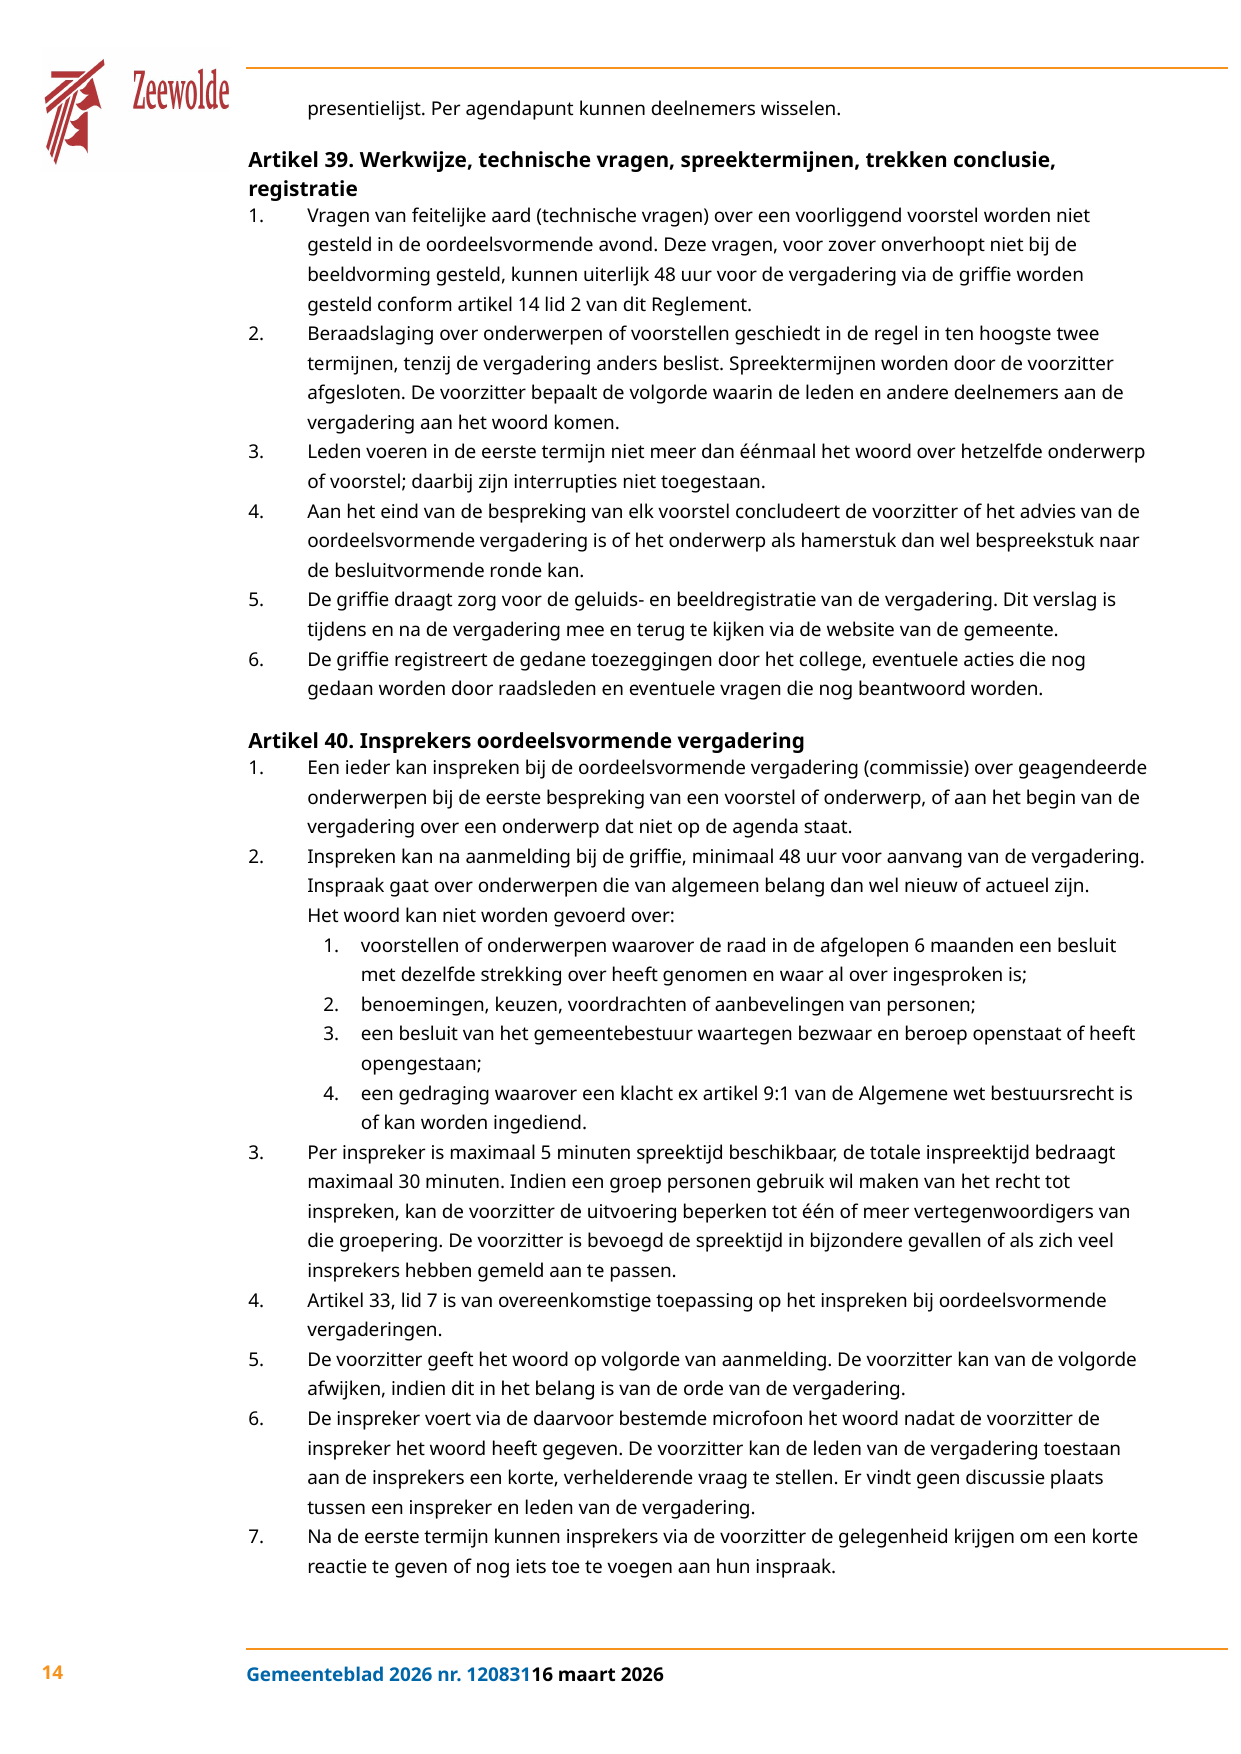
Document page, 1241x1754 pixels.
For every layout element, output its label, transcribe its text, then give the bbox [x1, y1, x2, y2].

list Een ieder kan inspreken bij de oordeelsvormende vergadering (commissie) over geagendeerde onderwerpen bij de eerste bespreking van een voorstel of onderwerp, of aan het begin van de vergadering over een onderwerp dat niet op de agenda staat. [248, 754, 1152, 839]
list Artikel 33, lid 7 is van overeenkomstige toepassing op het inspreken bij oordeelsvormende vergaderingen. [248, 1287, 1152, 1342]
list Inspreken kan na aanmelding bij de griffie, minimaal 48 uur voor aanvang van de vergadering. Inspraak gaat over onderwerpen die van algemeen belang dan wel nieuw of actueel zijn. [248, 843, 1152, 898]
list benoemingen, keuzen, voordrachten of aanbevelingen van personen; [323, 991, 1152, 1017]
list Leden voeren in de eerste termijn niet meer dan éénmaal het woord over hetzelfde onderwerp of voorstel; daarbij zijn interrupties niet toegestaan. [248, 439, 1152, 494]
picture [41, 47, 231, 172]
list een gedraging waarover een klacht ex artikel 9:1 van de Algemene wet bestuursrecht is of kan worden ingediend. [323, 1080, 1152, 1135]
list De voorzitter geeft het woord op volgorde van aanmelding. De voorzitter kan van de volgorde afwijken, indien dit in het belang is van de orde van de vergadering. [248, 1346, 1152, 1401]
text Artikel 39. Werkwijze, technische vragen, spreektermijnen, trekken conclusie, registratie [248, 145, 1152, 202]
list Per inspreker is maximaal 5 minuten spreektijd beschikbaar, de totale inspreektijd bedraagt maximaal 30 minuten. Indien een groep personen gebruik wil maken van het recht tot inspreken, kan de voorzitter de uitvoering beperken tot één of meer vertegenwoordigers van die groepering. De voorzitter is bevoegd de spreektijd in bijzondere gevallen of als zich veel insprekers hebben gemeld aan te passen. [248, 1139, 1152, 1283]
list De griffie registreert de gedane toezeggingen door het college, eventuele acties die nog gedaan worden door raadsleden en eventuele vragen die nog beantwoord worden. [248, 646, 1152, 701]
list Beraadslaging over onderwerpen of voorstellen geschiedt in de regel in ten hoogste twee termijnen, tenzij de vergadering anders beslist. Spreektermijnen worden door de voorzitter afgesloten. De voorzitter bepaalt de volgorde waarin de leden en andere deelnemers aan de vergadering aan het woord komen. [248, 320, 1152, 435]
list Vragen van feitelijke aard (technische vragen) over een voorliggend voorstel worden niet gesteld in de oordeelsvormende avond. Deze vragen, voor zover onverhoopt niet bij de beeldvorming gesteld, kunnen uiterlijk 48 uur voor de vergadering via de griffie worden gesteld conform artikel 14 lid 2 van dit Reglement. [248, 202, 1152, 317]
list Aan het eind van de bespreking van elk voorstel concludeert de voorzitter of het advies van de oordeelsvormende vergadering is of het onderwerp als hamerstuk dan wel bespreekstuk naar de besluitvormende ronde kan. [248, 498, 1152, 583]
list voorstellen of onderwerpen waarover de raad in de afgelopen 6 maanden een besluit met dezelfde strekking over heeft genomen en waar al over ingesproken is; [323, 932, 1152, 987]
list Het woord kan niet worden gevoerd over: [248, 902, 1152, 928]
list De griffie draagt zorg voor de geluids- en beeldregistratie van de vergadering. Dit verslag is tijdens en na de vergadering mee en terug te kijken via de website van de gemeente. [248, 587, 1152, 642]
list presentielijst. Per agendapunt kunnen deelnemers wisselen. [248, 95, 1152, 121]
list De inspreker voert via de daarvoor bestemde microfoon het woord nadat de voorzitter de inspreker het woord heeft gegeven. De voorzitter kan de leden van de vergadering toestaan aan de insprekers een korte, verhelderende vraag te stellen. Er vindt geen discussie plaats tussen een inspreker en leden van de vergadering. [248, 1405, 1152, 1519]
text Artikel 40. Insprekers oordeelsvormende vergadering [248, 726, 1152, 754]
list Na de eerste termijn kunnen insprekers via de voorzitter de gelegenheid krijgen om een korte reactie te geven of nog iets toe te voegen aan hun inspraak. [248, 1523, 1152, 1579]
list een besluit van het gemeentebestuur waartegen bezwaar en beroep openstaat of heeft opengestaan; [323, 1021, 1152, 1076]
